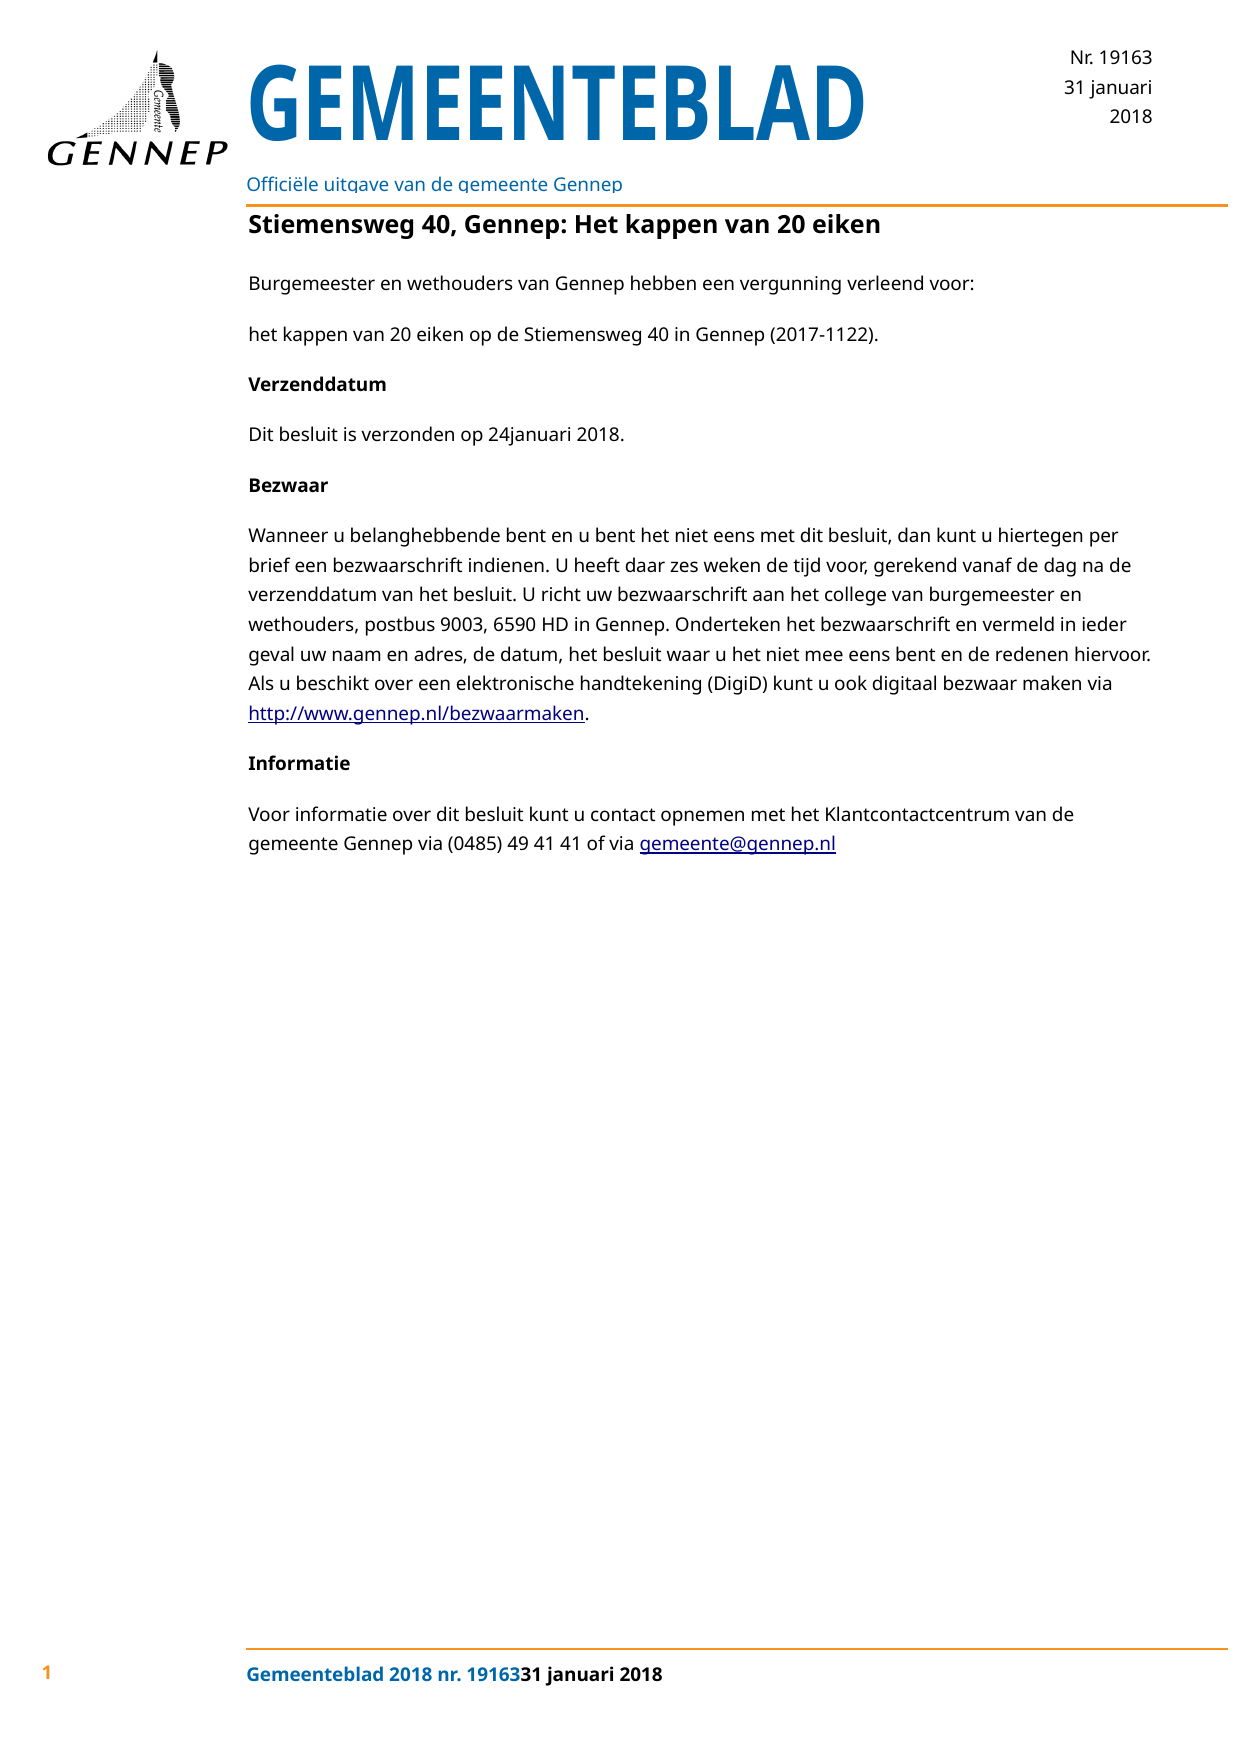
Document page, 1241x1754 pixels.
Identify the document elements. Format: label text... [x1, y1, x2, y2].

text Dit besluit is verzonden op 24januari 2018. [248, 422, 1152, 447]
picture [41, 47, 231, 172]
text Bezwaar [248, 472, 1152, 498]
text Voor informatie over dit besluit kunt u contact opnemen met het Klantcontactcentrum van de gemeente Gennep via (0485) 49 41 41 of via gemeente@gennep.nl [248, 801, 1152, 856]
text Stiemensweg 40, Gennep: Het kappen van 20 eiken [248, 207, 1152, 241]
text Informatie [248, 750, 1152, 776]
text het kappen van 20 eiken op de Stiemensweg 40 in Gennep (2017-1122). [248, 321, 1152, 346]
text Burgemeester en wethouders van Gennep hebben een vergunning verleend voor: [248, 270, 1152, 296]
text Wanneer u belanghebbende bent en u bent het niet eens met dit besluit, dan kunt u hiertegen per brief een bezwaarschrift indienen. U heeft daar zes weken de tijd voor, gerekend vanaf de dag na de verzenddatum van het besluit. U richt uw bezwaarschrift aan het college van burgemeester en wethouders, postbus 9003, 6590 HD in Gennep. Onderteken het bezwaarschrift en vermeld in ieder geval uw naam en adres, de datum, het besluit waar u het niet mee eens bent en de redenen hiervoor. Als u beschikt over een elektronische handtekening (DigiD) kunt u ook digitaal bezwaar maken via http://www.gennep.nl/bezwaarmaken. [248, 522, 1152, 726]
text Verzenddatum [248, 371, 1152, 397]
